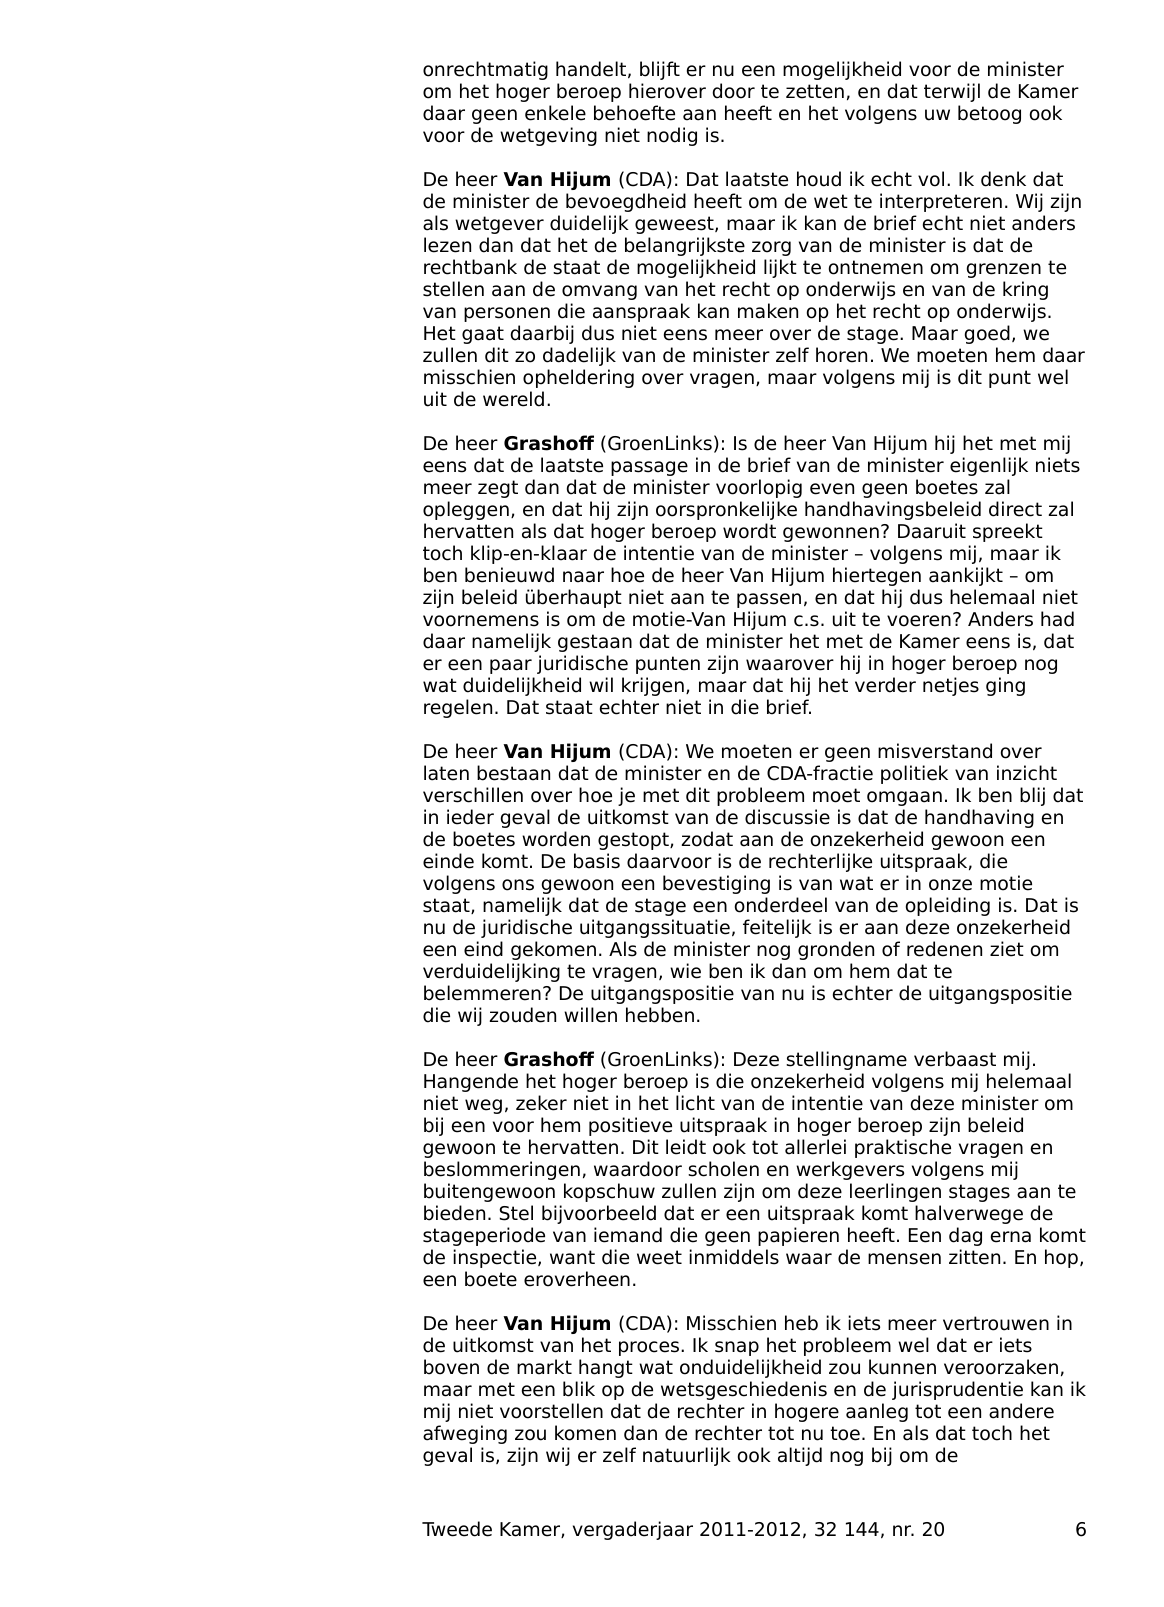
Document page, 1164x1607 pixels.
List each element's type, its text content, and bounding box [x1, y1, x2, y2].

text De heer Grashoff (GroenLinks): Is de heer Van Hijum hij het met mij eens dat de laatste passage in de brief van de minister eigenlijk niets meer zegt dan dat de minister voorlopig even geen boetes zal opleggen, en dat hij zijn oorspronkelijke handhavingsbeleid direct zal hervatten als dat hoger beroep wordt gewonnen? Daaruit spreekt toch klip-en-klaar de intentie van de minister – volgens mij, maar ik ben benieuwd naar hoe de heer Van Hijum hiertegen aankijkt – om zijn beleid überhaupt niet aan te passen, en dat hij dus helemaal niet voornemens is om de motie-Van Hijum c.s. uit te voeren? Anders had daar namelijk gestaan dat de minister het met de Kamer eens is, dat er een paar juridische punten zijn waarover hij in hoger beroep nog wat duidelijkheid wil krijgen, maar dat hij het verder netjes ging regelen. Dat staat echter niet in die brief. [422, 433, 1087, 719]
text onrechtmatig handelt, blijft er nu een mogelijkheid voor de minister om het hoger beroep hierover door te zetten, en dat terwijl de Kamer daar geen enkele behoefte aan heeft en het volgens uw betoog ook voor de wetgeving niet nodig is. [422, 59, 1087, 147]
text De heer Grashoff (GroenLinks): Deze stellingname verbaast mij. Hangende het hoger beroep is die onzekerheid volgens mij helemaal niet weg, zeker niet in het licht van de intentie van deze minister om bij een voor hem positieve uitspraak in hoger beroep zijn beleid gewoon te hervatten. Dit leidt ook tot allerlei praktische vragen en beslommeringen, waardoor scholen en werkgevers volgens mij buitengewoon kopschuw zullen zijn om deze leerlingen stages aan te bieden. Stel bijvoorbeeld dat er een uitspraak komt halverwege de stageperiode van iemand die geen papieren heeft. Een dag erna komt de inspectie, want die weet inmiddels waar de mensen zitten. En hop, een boete eroverheen. [422, 1049, 1087, 1291]
text De heer Van Hijum (CDA): We moeten er geen misverstand over laten bestaan dat de minister en de CDA-fractie politiek van inzicht verschillen over hoe je met dit probleem moet omgaan. Ik ben blij dat in ieder geval de uitkomst van de discussie is dat de handhaving en de boetes worden gestopt, zodat aan de onzekerheid gewoon een einde komt. De basis daarvoor is de rechterlijke uitspraak, die volgens ons gewoon een bevestiging is van wat er in onze motie staat, namelijk dat de stage een onderdeel van de opleiding is. Dat is nu de juridische uitgangssituatie, feitelijk is er aan deze onzekerheid een eind gekomen. Als de minister nog gronden of redenen ziet om verduidelijking te vragen, wie ben ik dan om hem dat te belemmeren? De uitgangspositie van nu is echter de uitgangspositie die wij zouden willen hebben. [422, 741, 1087, 1027]
text De heer Van Hijum (CDA): Dat laatste houd ik echt vol. Ik denk dat de minister de bevoegdheid heeft om de wet te interpreteren. Wij zijn als wetgever duidelijk geweest, maar ik kan de brief echt niet anders lezen dan dat het de belangrijkste zorg van de minister is dat de rechtbank de staat de mogelijkheid lijkt te ontnemen om grenzen te stellen aan de omvang van het recht op onderwijs en van de kring van personen die aanspraak kan maken op het recht op onderwijs. Het gaat daarbij dus niet eens meer over de stage. Maar goed, we zullen dit zo dadelijk van de minister zelf horen. We moeten hem daar misschien opheldering over vragen, maar volgens mij is dit punt wel uit de wereld. [422, 169, 1087, 411]
text De heer Van Hijum (CDA): Misschien heb ik iets meer vertrouwen in de uitkomst van het proces. Ik snap het probleem wel dat er iets boven de markt hangt wat onduidelijkheid zou kunnen veroorzaken, maar met een blik op de wetsgeschiedenis en de jurisprudentie kan ik mij niet voorstellen dat de rechter in hogere aanleg tot een andere afweging zou komen dan de rechter tot nu toe. En als dat toch het geval is, zijn wij er zelf natuurlijk ook altijd nog bij om de [422, 1313, 1087, 1467]
